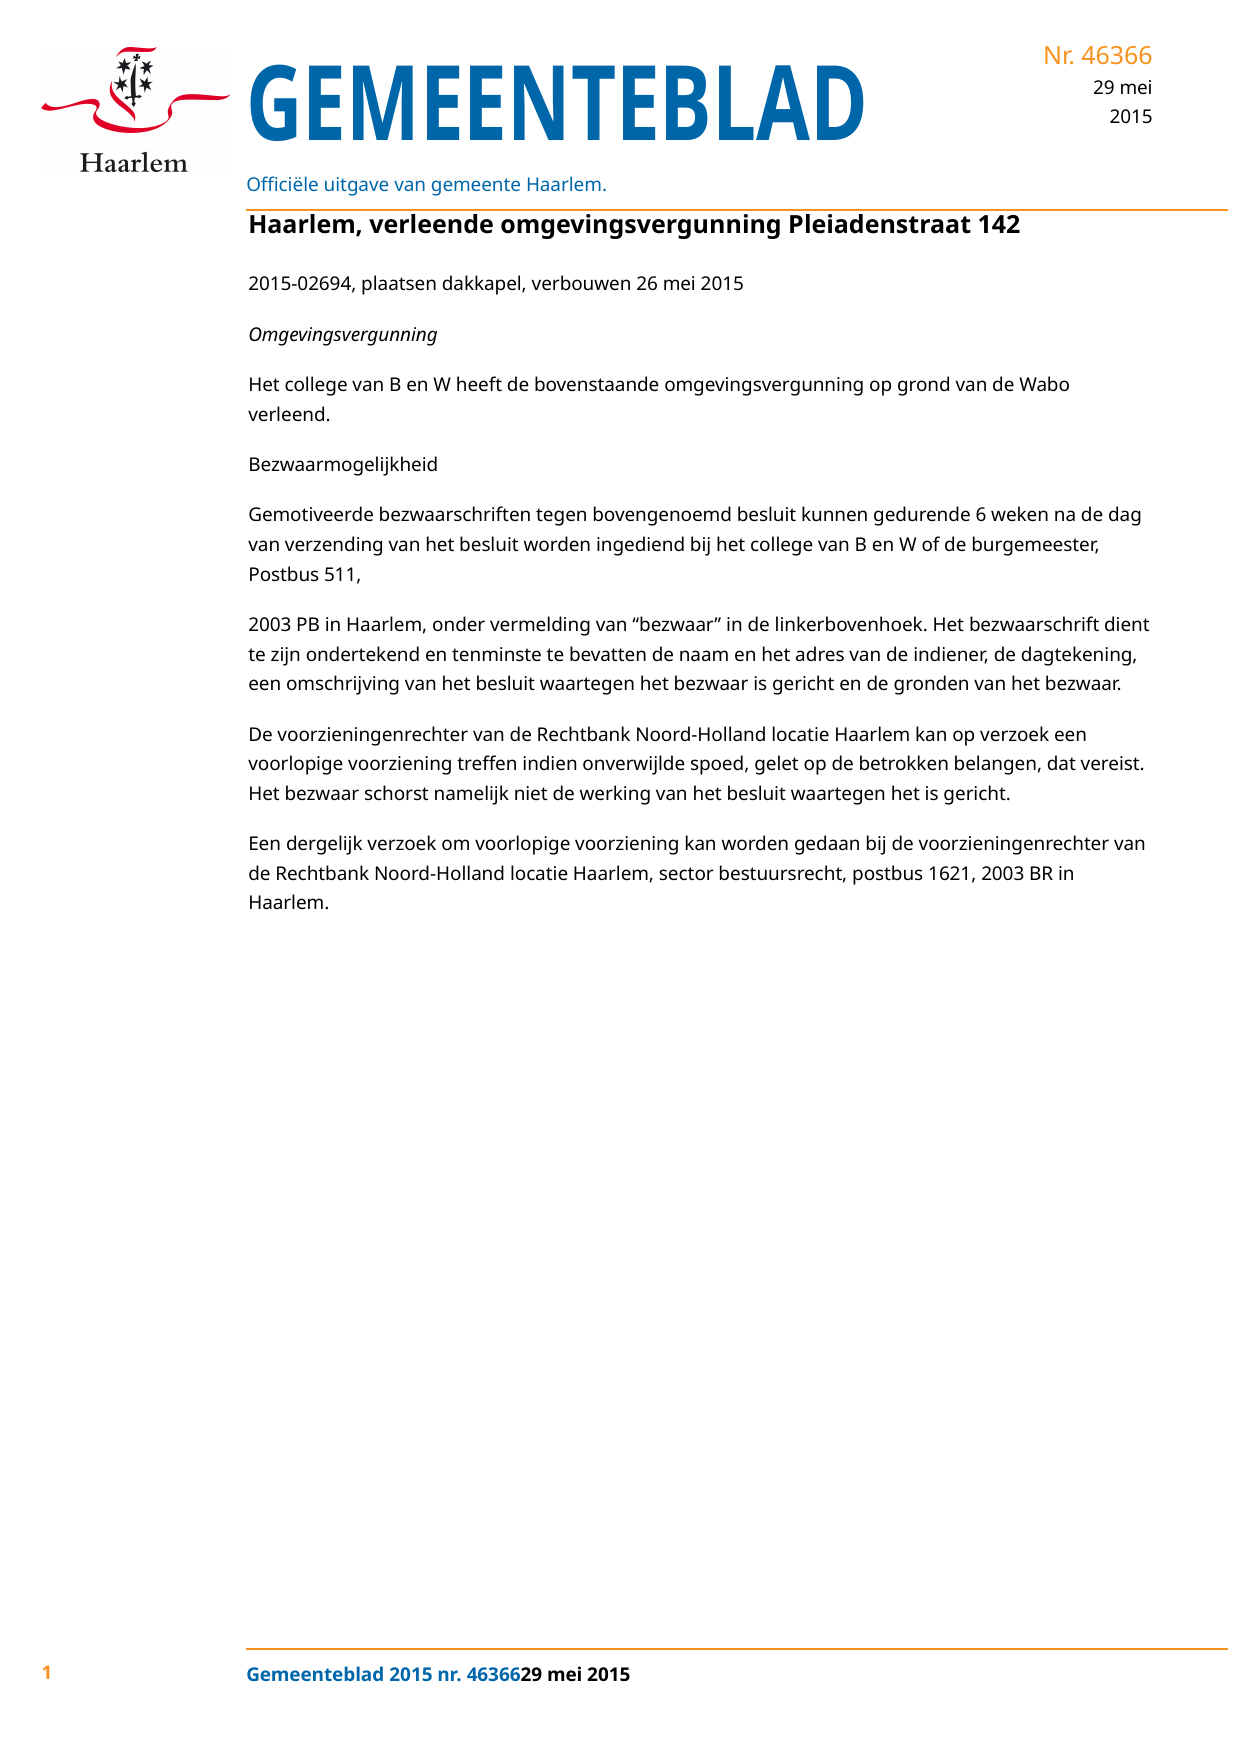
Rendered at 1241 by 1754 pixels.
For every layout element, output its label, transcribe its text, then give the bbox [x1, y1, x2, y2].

text Haarlem, verleende omgevingsvergunning Pleiadenstraat 142 [248, 211, 1152, 241]
text De voorzieningenrechter van de Rechtbank Noord-Holland locatie Haarlem kan op verzoek een voorlopige voorziening treffen indien onverwijlde spoed, gelet op de betrokken belangen, dat vereist. Het bezwaar schorst namelijk niet de werking van het besluit waartegen het is gericht. [248, 721, 1152, 806]
text 2003 PB in Haarlem, onder vermelding van “bezwaar” in de linkerbovenhoek. Het bezwaarschrift dient te zijn ondertekend en tenminste te bevatten de naam en het adres van de indiener, de dagtekening, een omschrijving van het besluit waartegen het bezwaar is gericht en de gronden van het bezwaar. [248, 611, 1152, 696]
text Omgevingsvergunning [248, 321, 1152, 346]
text Bezwaarmogelijkheid [248, 451, 1152, 477]
text Het college van B en W heeft de bovenstaande omgevingsvergunning op grond van de Wabo verleend. [248, 371, 1152, 426]
text Een dergelijk verzoek om voorlopige voorziening kan worden gedaan bij de voorzieningenrechter van de Rechtbank Noord-Holland locatie Haarlem, sector bestuursrecht, postbus 1621, 2003 BR in Haarlem. [248, 830, 1152, 915]
text Gemotiveerde bezwaarschriften tegen bovengenoemd besluit kunnen gedurende 6 weken na de dag van verzending van het besluit worden ingediend bij het college van B en W of de burgemeester, Postbus 511, [248, 502, 1152, 586]
picture [41, 47, 231, 172]
text 2015-02694, plaatsen dakkapel, verbouwen 26 mei 2015 [248, 270, 1152, 296]
